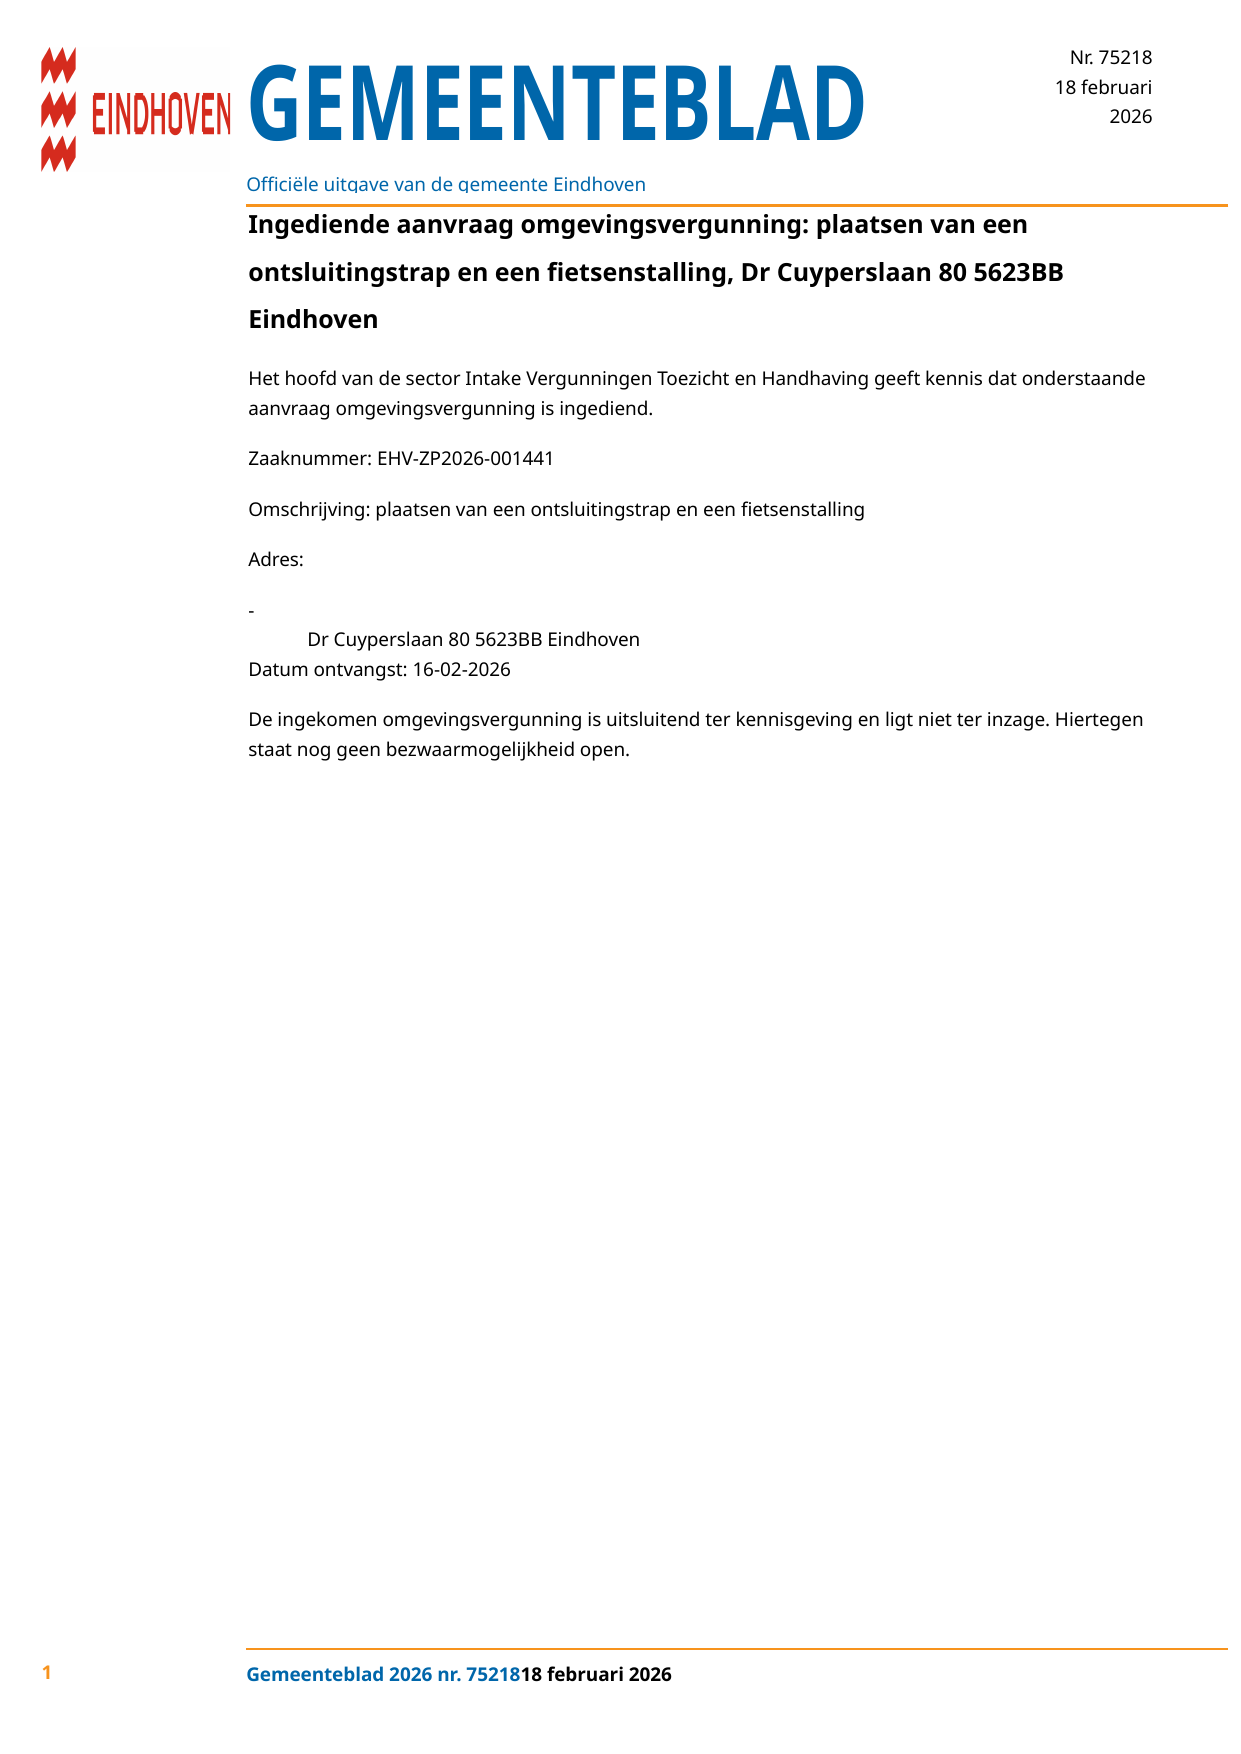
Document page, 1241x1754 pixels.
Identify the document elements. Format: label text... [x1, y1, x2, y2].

text Ingediende aanvraag omgevingsvergunning: plaatsen van een ontsluitingstrap en een fietsenstalling, Dr Cuyperslaan 80 5623BB Eindhoven [248, 207, 1152, 336]
text Adres: [248, 546, 1152, 572]
text Omschrijving: plaatsen van een ontsluitingstrap en een fietsenstalling [248, 496, 1152, 522]
picture [41, 47, 231, 172]
text Het hoofd van de sector Intake Vergunningen Toezicht en Handhaving geeft kennis dat onderstaande aanvraag omgevingsvergunning is ingediend. [248, 366, 1152, 421]
text De ingekomen omgevingsvergunning is uitsluitend ter kennisgeving en ligt niet ter inzage. Hiertegen staat nog geen bezwaarmogelijkheid open. [248, 706, 1152, 762]
text Zaaknummer: EHV-ZP2026-001441 [248, 446, 1152, 471]
list Dr Cuyperslaan 80 5623BB Eindhoven [248, 626, 1152, 652]
text Datum ontvangst: 16-02-2026 [248, 656, 1152, 682]
